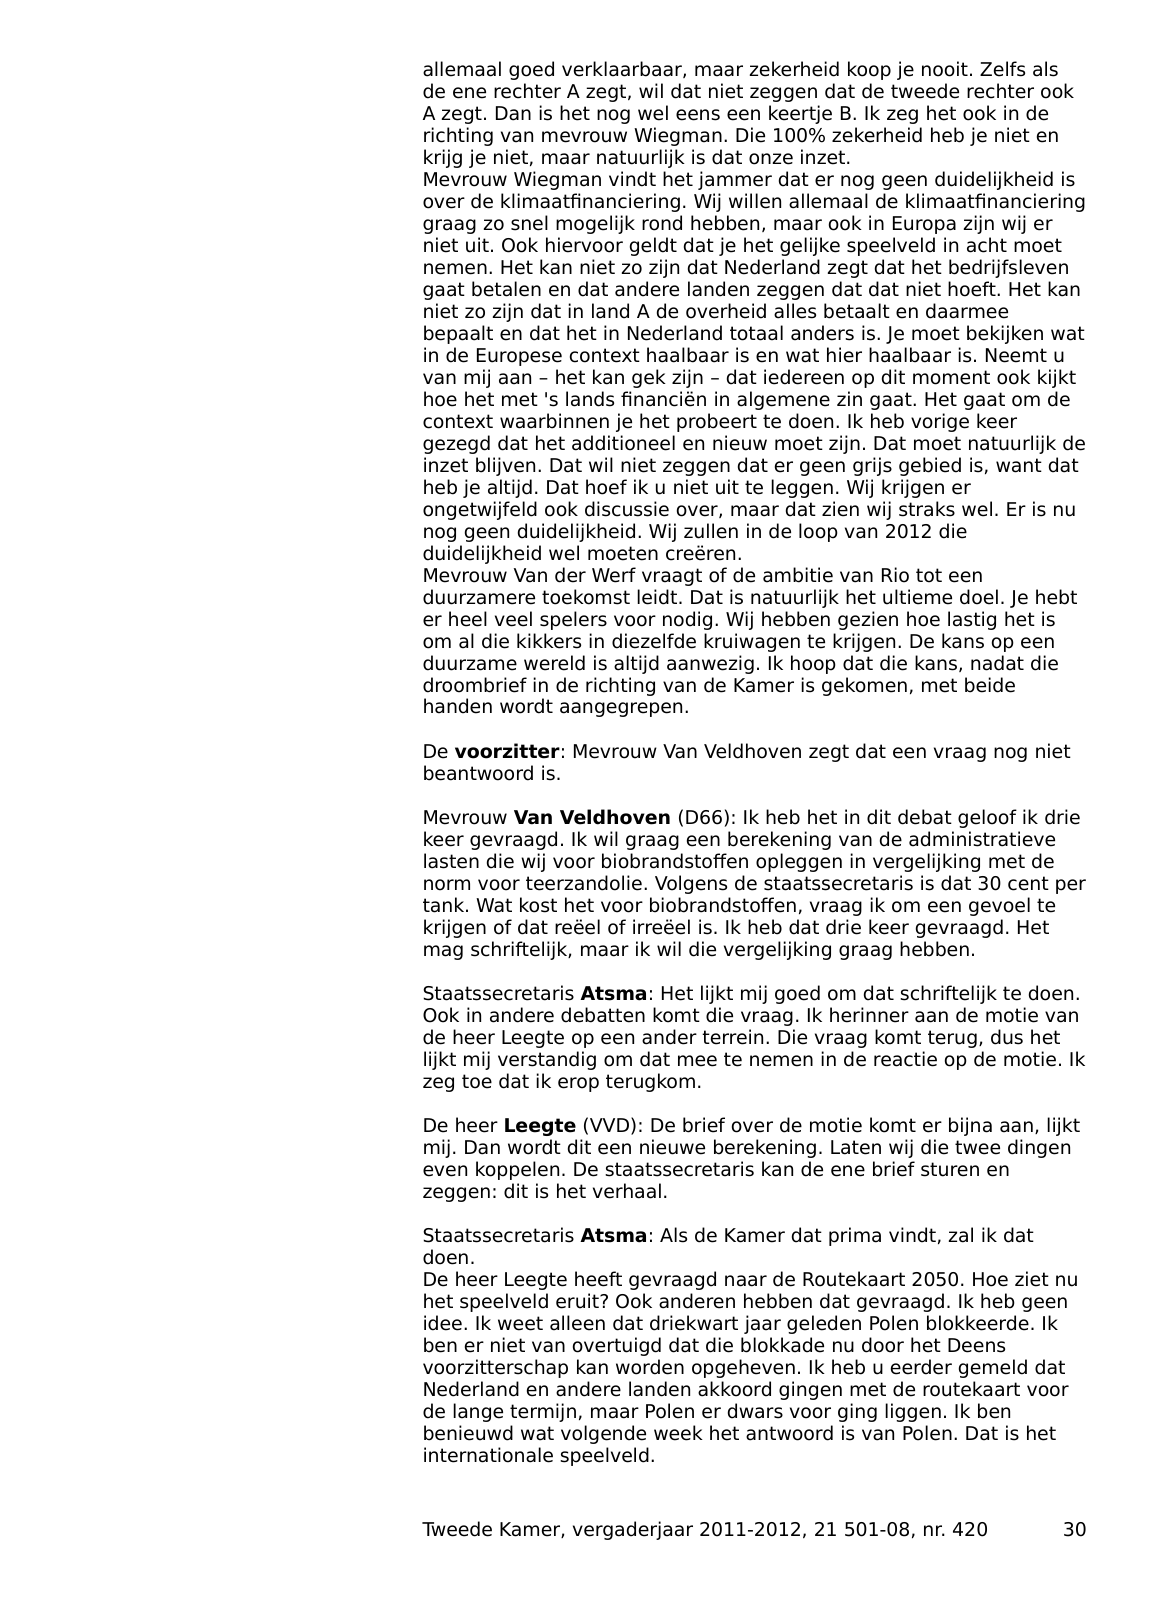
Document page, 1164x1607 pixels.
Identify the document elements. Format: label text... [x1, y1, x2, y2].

text Mevrouw Wiegman vindt het jammer dat er nog geen duidelijkheid is over de klimaatfinanciering. Wij willen allemaal de klimaatfinanciering graag zo snel mogelijk rond hebben, maar ook in Europa zijn wij er niet uit. Ook hiervoor geldt dat je het gelijke speelveld in acht moet nemen. Het kan niet zo zijn dat Nederland zegt dat het bedrijfsleven gaat betalen en dat andere landen zeggen dat dat niet hoeft. Het kan niet zo zijn dat in land A de overheid alles betaalt en daarmee bepaalt en dat het in Nederland totaal anders is. Je moet bekijken wat in de Europese context haalbaar is en wat hier haalbaar is. Neemt u van mij aan – het kan gek zijn – dat iedereen op dit moment ook kijkt hoe het met 's lands financiën in algemene zin gaat. Het gaat om de context waarbinnen je het probeert te doen. Ik heb vorige keer gezegd dat het additioneel en nieuw moet zijn. Dat moet natuurlijk de inzet blijven. Dat wil niet zeggen dat er geen grijs gebied is, want dat heb je altijd. Dat hoef ik u niet uit te leggen. Wij krijgen er ongetwijfeld ook discussie over, maar dat zien wij straks wel. Er is nu nog geen duidelijkheid. Wij zullen in de loop van 2012 die duidelijkheid wel moeten creëren. [422, 169, 1087, 564]
text De voorzitter: Mevrouw Van Veldhoven zegt dat een vraag nog niet beantwoord is. [422, 741, 1087, 784]
text allemaal goed verklaarbaar, maar zekerheid koop je nooit. Zelfs als de ene rechter A zegt, wil dat niet zeggen dat de tweede rechter ook A zegt. Dan is het nog wel eens een keertje B. Ik zeg het ook in de richting van mevrouw Wiegman. Die 100% zekerheid heb je niet en krijg je niet, maar natuurlijk is dat onze inzet. [422, 59, 1087, 169]
text Mevrouw Van der Werf vraagt of de ambitie van Rio tot een duurzamere toekomst leidt. Dat is natuurlijk het ultieme doel. Je hebt er heel veel spelers voor nodig. Wij hebben gezien hoe lastig het is om al die kikkers in diezelfde kruiwagen te krijgen. De kans op een duurzame wereld is altijd aanwezig. Ik hoop dat die kans, nadat die droombrief in de richting van de Kamer is gekomen, met beide handen wordt aangegrepen. [422, 564, 1087, 718]
text Staatssecretaris Atsma: Het lijkt mij goed om dat schriftelijk te doen. Ook in andere debatten komt die vraag. Ik herinner aan de motie van de heer Leegte op een ander terrein. Die vraag komt terug, dus het lijkt mij verstandig om dat mee te nemen in de reactie op de motie. Ik zeg toe dat ik erop terugkom. [422, 983, 1087, 1093]
text De heer Leegte (VVD): De brief over de motie komt er bijna aan, lijkt mij. Dan wordt dit een nieuwe berekening. Laten wij die twee dingen even koppelen. De staatssecretaris kan de ene brief sturen en zeggen: dit is het verhaal. [422, 1115, 1087, 1203]
text Mevrouw Van Veldhoven (D66): Ik heb het in dit debat geloof ik drie keer gevraagd. Ik wil graag een berekening van de administratieve lasten die wij voor biobrandstoffen opleggen in vergelijking met de norm voor teerzandolie. Volgens de staatssecretaris is dat 30 cent per tank. Wat kost het voor biobrandstoffen, vraag ik om een gevoel te krijgen of dat reëel of irreëel is. Ik heb dat drie keer gevraagd. Het mag schriftelijk, maar ik wil die vergelijking graag hebben. [422, 807, 1087, 961]
text De heer Leegte heeft gevraagd naar de Routekaart 2050. Hoe ziet nu het speelveld eruit? Ook anderen hebben dat gevraagd. Ik heb geen idee. Ik weet alleen dat driekwart jaar geleden Polen blokkeerde. Ik ben er niet van overtuigd dat die blokkade nu door het Deens voorzitterschap kan worden opgeheven. Ik heb u eerder gemeld dat Nederland en andere landen akkoord gingen met de routekaart voor de lange termijn, maar Polen er dwars voor ging liggen. Ik ben benieuwd wat volgende week het antwoord is van Polen. Dat is het internationale speelveld. [422, 1269, 1087, 1467]
text Staatssecretaris Atsma: Als de Kamer dat prima vindt, zal ik dat doen. [422, 1225, 1087, 1269]
